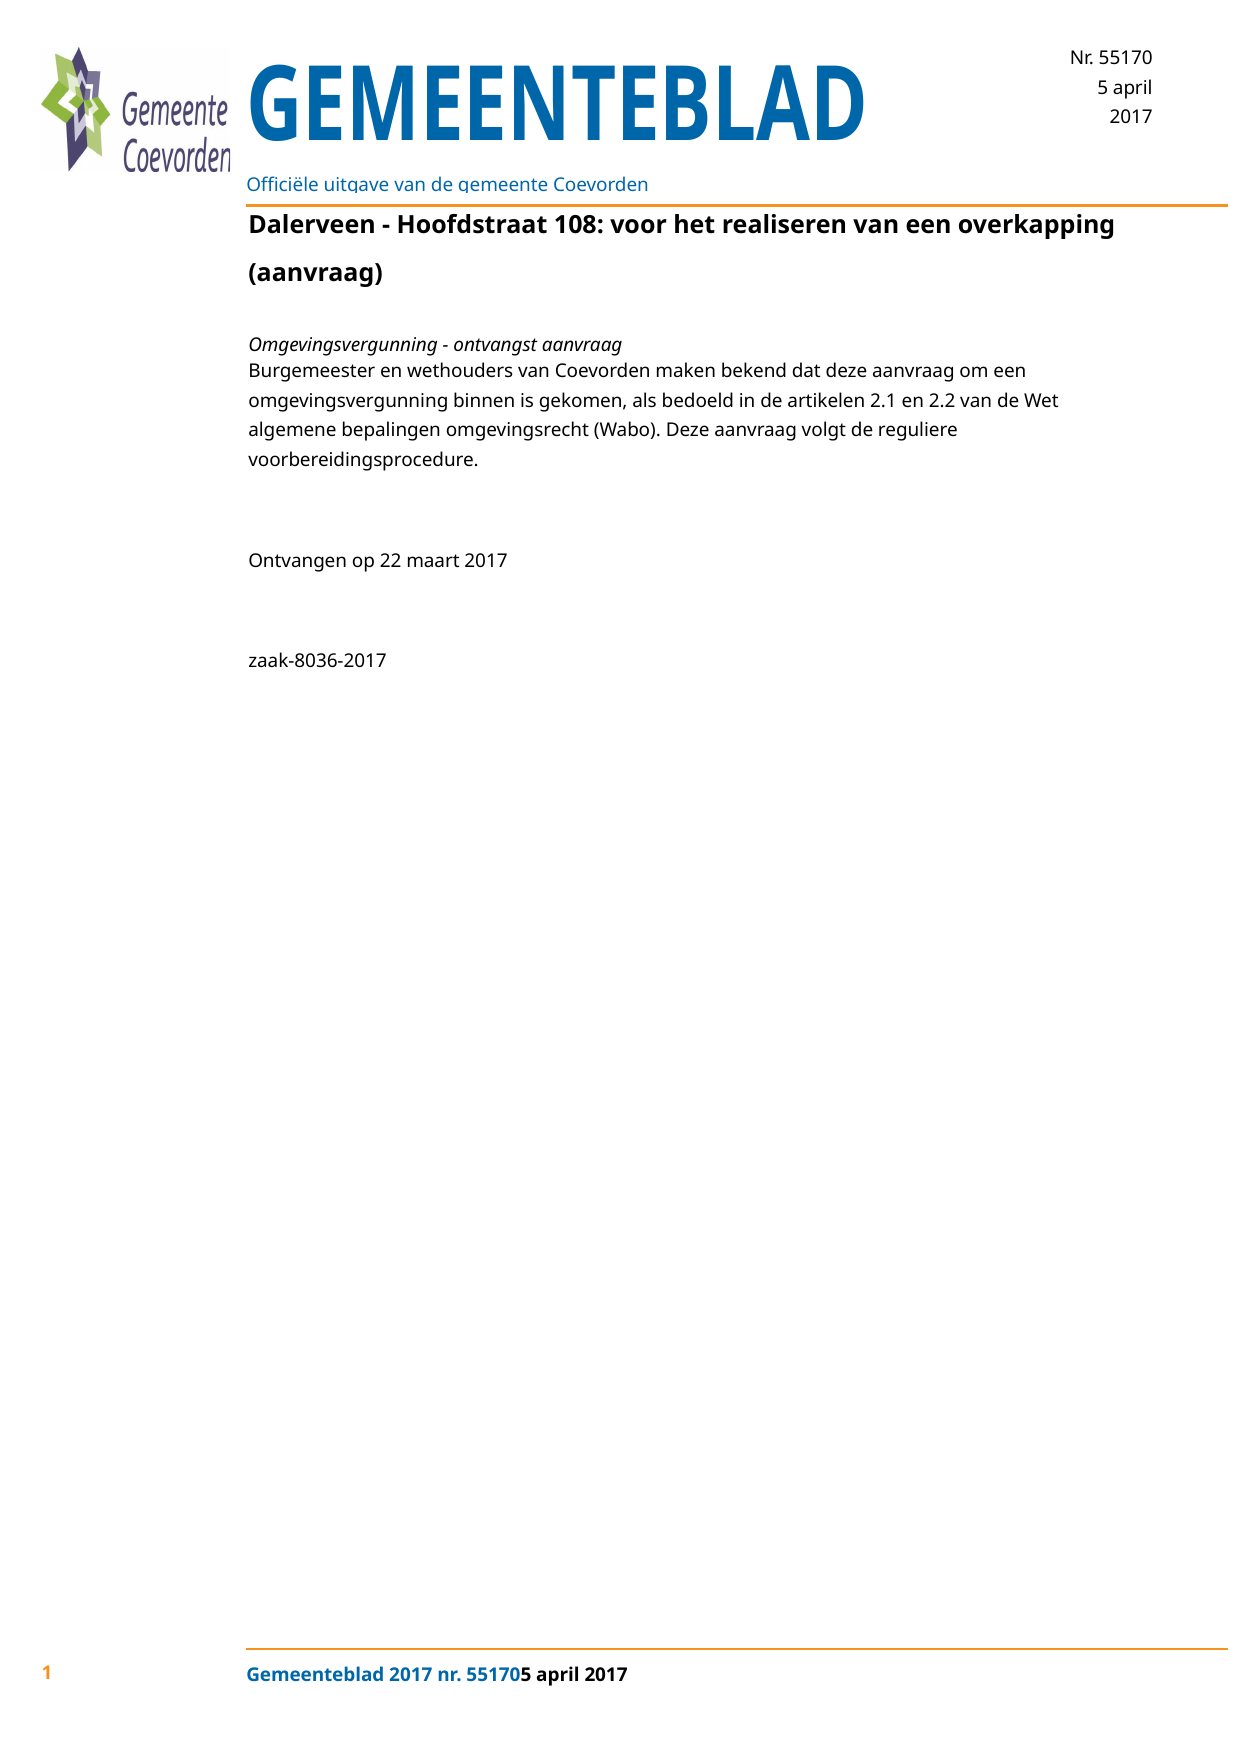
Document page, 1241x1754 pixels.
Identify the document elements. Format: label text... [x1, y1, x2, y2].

text Dalerveen - Hoofdstraat 108: voor het realiseren van een overkapping (aanvraag) [248, 207, 1152, 288]
text Omgevingsvergunning - ontvangst aanvraag [248, 331, 1152, 357]
text Burgemeester en wethouders van Coevorden maken bekend dat deze aanvraag om een omgevingsvergunning binnen is gekomen, als bedoeld in de artikelen 2.1 en 2.2 van de Wet algemene bepalingen omgevingsrecht (Wabo). Deze aanvraag volgt de reguliere voorbereidingsprocedure. [248, 357, 1152, 472]
text Ontvangen op 22 maart 2017 [248, 547, 1152, 572]
picture [41, 47, 231, 172]
text zaak-8036-2017 [248, 648, 1152, 673]
